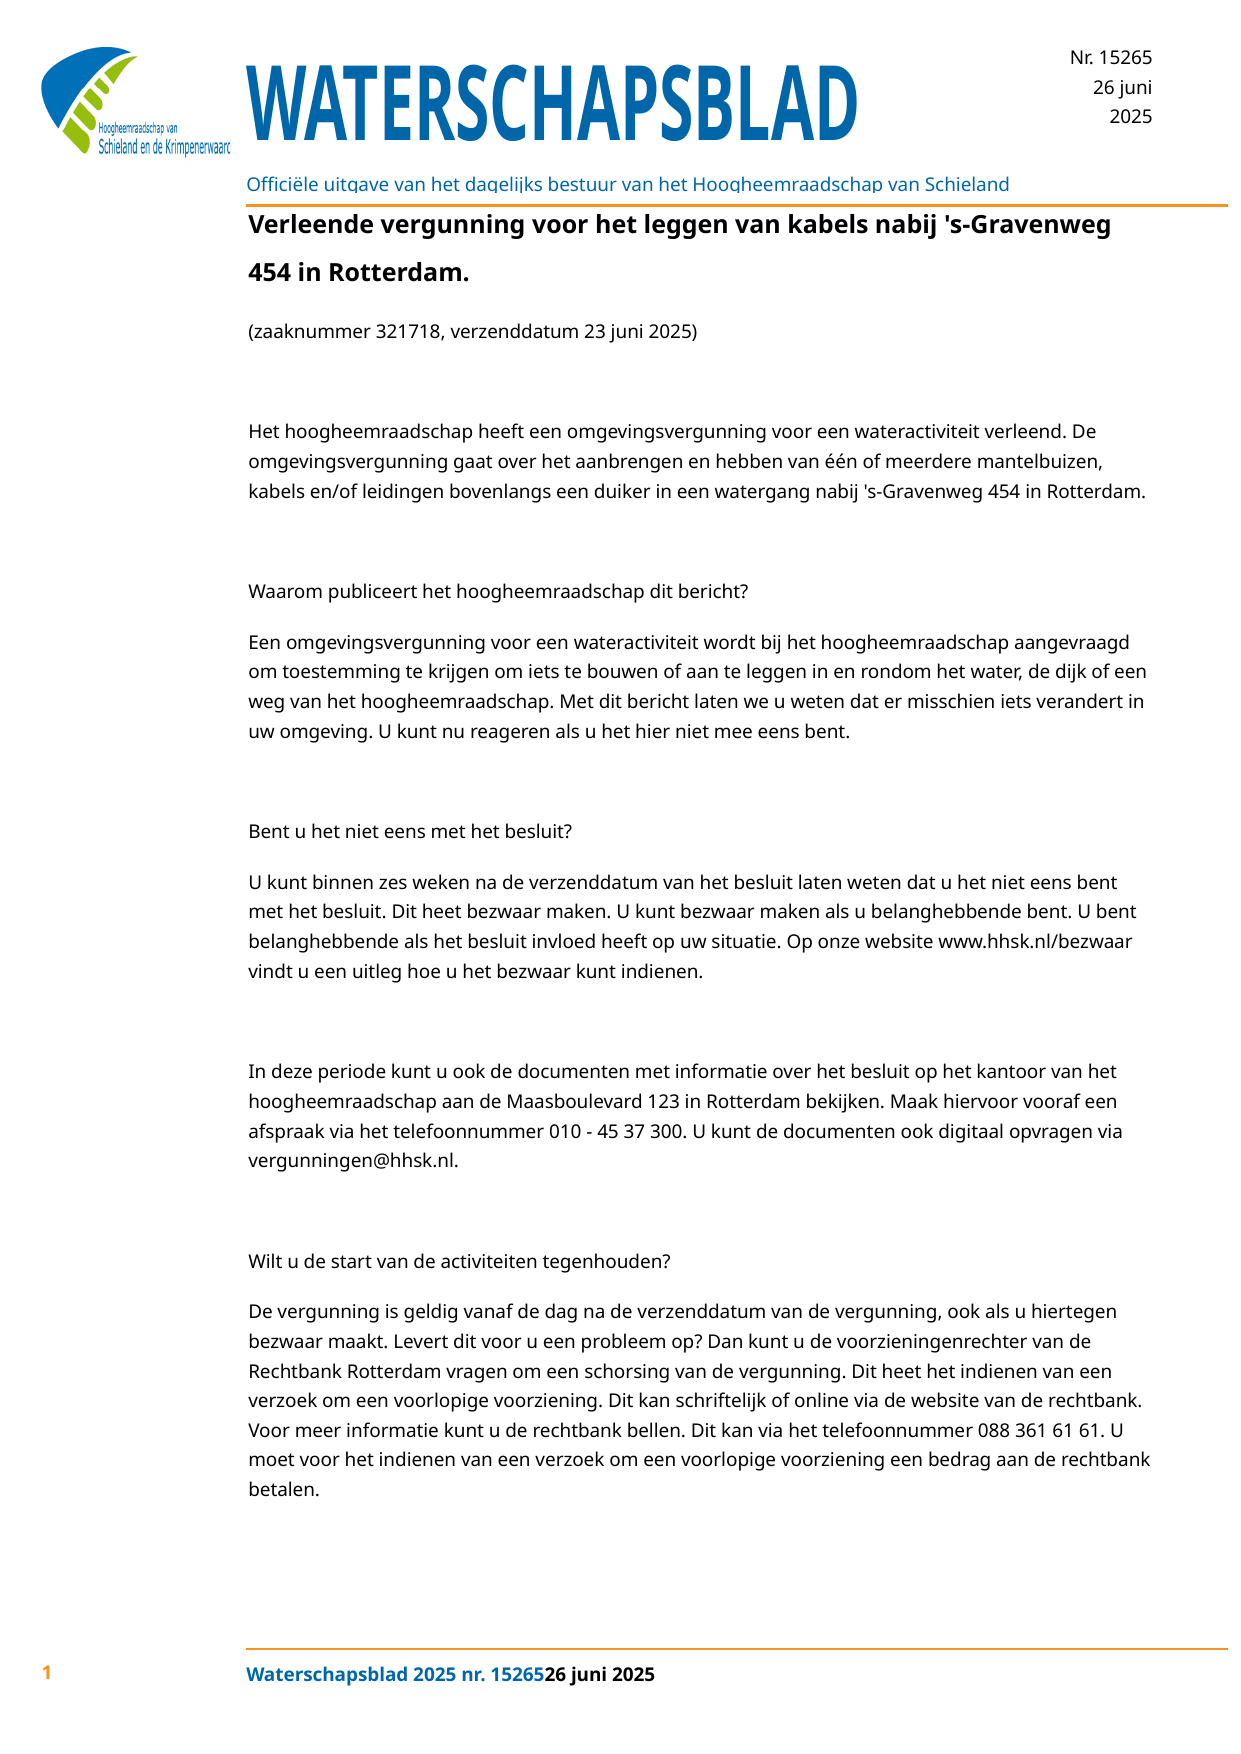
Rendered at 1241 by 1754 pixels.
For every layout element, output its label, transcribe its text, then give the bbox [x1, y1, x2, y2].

text De vergunning is geldig vanaf de dag na de verzenddatum van de vergunning, ook als u hiertegen bezwaar maakt. Levert dit voor u een probleem op? Dan kunt u de voorzieningenrechter van de Rechtbank Rotterdam vragen om een schorsing van de vergunning. Dit heet het indienen van een verzoek om een voorlopige voorziening. Dit kan schriftelijk of online via de website van de rechtbank. Voor meer informatie kunt u de rechtbank bellen. Dit kan via het telefoonnummer 088 361 61 61. U moet voor het indienen van een verzoek om een voorlopige voorziening een bedrag aan de rechtbank betalen. [248, 1299, 1152, 1502]
picture [41, 47, 231, 172]
text Waarom publiceert het hoogheemraadschap dit bericht? [248, 579, 1152, 604]
text U kunt binnen zes weken na de verzenddatum van het besluit laten weten dat u het niet eens bent met het besluit. Dit heet bezwaar maken. U kunt bezwaar maken als u belanghebbende bent. U bent belanghebbende als het besluit invloed heeft op uw situatie. Op onze website www.hhsk.nl/bezwaar vindt u een uitleg hoe u het bezwaar kunt indienen. [248, 869, 1152, 984]
text Bent u het niet eens met het besluit? [248, 819, 1152, 844]
text Een omgevingsvergunning voor een wateractiviteit wordt bij het hoogheemraadschap aangevraagd om toestemming te krijgen om iets te bouwen of aan te leggen in en rondom het water, de dijk of een weg van het hoogheemraadschap. Met dit bericht laten we u weten dat er misschien iets verandert in uw omgeving. U kunt nu reageren als u het hier niet mee eens bent. [248, 629, 1152, 744]
text Verleende vergunning voor het leggen van kabels nabij 's-Gravenweg 454 in Rotterdam. [248, 207, 1152, 288]
text In deze periode kunt u ook de documenten met informatie over het besluit op het kantoor van het hoogheemraadschap aan de Maasboulevard 123 in Rotterdam bekijken. Maak hiervoor vooraf een afspraak via het telefoonnummer 010 - 45 37 300. U kunt de documenten ook digitaal opvragen via vergunningen@hhsk.nl. [248, 1059, 1152, 1173]
text (zaaknummer 321718, verzenddatum 23 juni 2025) [248, 318, 1152, 344]
text Wilt u de start van de activiteiten tegenhouden? [248, 1248, 1152, 1274]
text Het hoogheemraadschap heeft een omgevingsvergunning voor een wateractiviteit verleend. De omgevingsvergunning gaat over het aanbrengen en hebben van één of meerdere mantelbuizen, kabels en/of leidingen bovenlangs een duiker in een watergang nabij 's-Gravenweg 454 in Rotterdam. [248, 419, 1152, 504]
